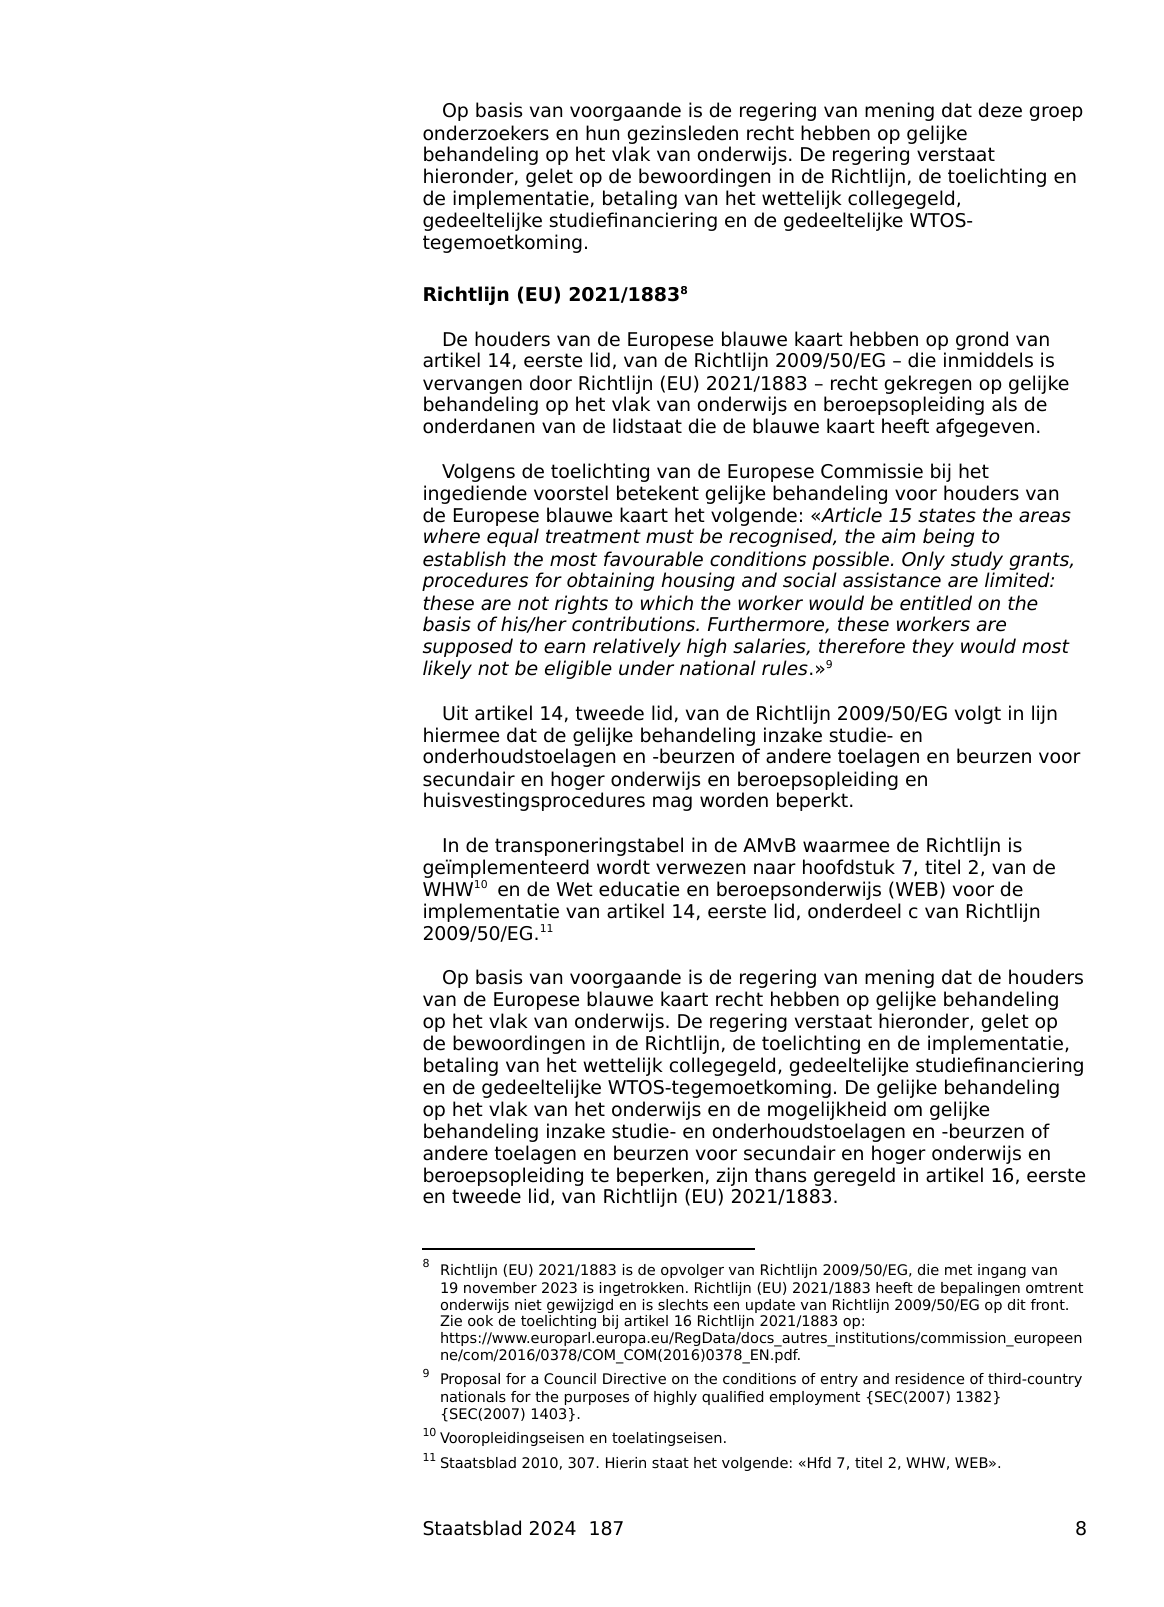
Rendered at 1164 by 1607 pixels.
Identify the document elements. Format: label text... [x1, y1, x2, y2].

text Vooropleidingseisen en toelatingseisen. [422, 1426, 1087, 1448]
text Uit artikel 14, tweede lid, van de Richtlijn 2009/50/EG volgt in lijn hiermee dat de gelijke behandeling inzake studie- en onderhoudstoelagen en -beurzen of andere toelagen en beurzen voor secundair en hoger onderwijs en beroepsopleiding en huisvestingsprocedures mag worden beperkt. [422, 702, 1087, 812]
text Proposal for a Council Directive on the conditions of entry and residence of third-country nationals for the purposes of highly qualified employment {SEC(2007) 1382} {SEC(2007) 1403}. [422, 1367, 1087, 1423]
text Op basis van voorgaande is de regering van mening dat deze groep onderzoekers en hun gezinsleden recht hebben op gelijke behandeling op het vlak van onderwijs. De regering verstaat hieronder, gelet op de bewoordingen in de Richtlijn, de toelichting en de implementatie, betaling van het wettelijk collegegeld, gedeeltelijke studiefinanciering en de gedeeltelijke WTOS-tegemoetkoming. [422, 100, 1087, 254]
subtitle Richtlijn (EU) 2021/1883 [422, 284, 1087, 306]
text De houders van de Europese blauwe kaart hebben op grond van artikel 14, eerste lid, van de Richtlijn 2009/50/EG – die inmiddels is vervangen door Richtlijn (EU) 2021/1883 – recht gekregen op gelijke behandeling op het vlak van onderwijs en beroepsopleiding als de onderdanen van de lidstaat die de blauwe kaart heeft afgegeven. [422, 328, 1087, 438]
text Richtlijn (EU) 2021/1883 is de opvolger van Richtlijn 2009/50/EG, die met ingang van 19 november 2023 is ingetrokken. Richtlijn (EU) 2021/1883 heeft de bepalingen omtrent onderwijs niet gewijzigd en is slechts een update van Richtlijn 2009/50/EG op dit front. Zie ook de toelichting bij artikel 16 Richtlijn 2021/1883 op: https://www.europarl.europa.eu/RegData/docs_autres_institutions/commission_europeenne/com/2016/0378/COM_COM(2016)0378_EN.pdf. [422, 1258, 1087, 1364]
text Volgens de toelichting van de Europese Commissie bij het ingediende voorstel betekent gelijke behandeling voor houders van de Europese blauwe kaart het volgende: «Article 15 states the areas where equal treatment must be recognised, the aim being to establish the most favourable conditions possible. Only study grants, procedures for obtaining housing and social assistance are limited: these are not rights to which the worker would be entitled on the basis of his/her contributions. Furthermore, these workers are supposed to earn relatively high salaries, therefore they would most likely not be eligible under national rules.» [422, 461, 1087, 680]
text Staatsblad 2010, 307. Hierin staat het volgende: «Hfd 7, titel 2, WHW, WEB». [422, 1451, 1087, 1473]
text Op basis van voorgaande is de regering van mening dat de houders van de Europese blauwe kaart recht hebben op gelijke behandeling op het vlak van onderwijs. De regering verstaat hieronder, gelet op de bewoordingen in de Richtlijn, de toelichting en de implementatie, betaling van het wettelijk collegegeld, gedeeltelijke studiefinanciering en de gedeeltelijke WTOS-tegemoetkoming. De gelijke behandeling op het vlak van het onderwijs en de mogelijkheid om gelijke behandeling inzake studie- en onderhoudstoelagen en -beurzen of andere toelagen en beurzen voor secundair en hoger onderwijs en beroepsopleiding te beperken, zijn thans geregeld in artikel 16, eerste en tweede lid, van Richtlijn (EU) 2021/1883. [422, 967, 1087, 1208]
text In de transponeringstabel in de AMvB waarmee de Richtlijn is geïmplementeerd wordt verwezen naar hoofdstuk 7, titel 2, van de WHW en de Wet educatie en beroepsonderwijs (WEB) voor de implementatie van artikel 14, eerste lid, onderdeel c van Richtlijn 2009/50/EG. [422, 834, 1087, 944]
